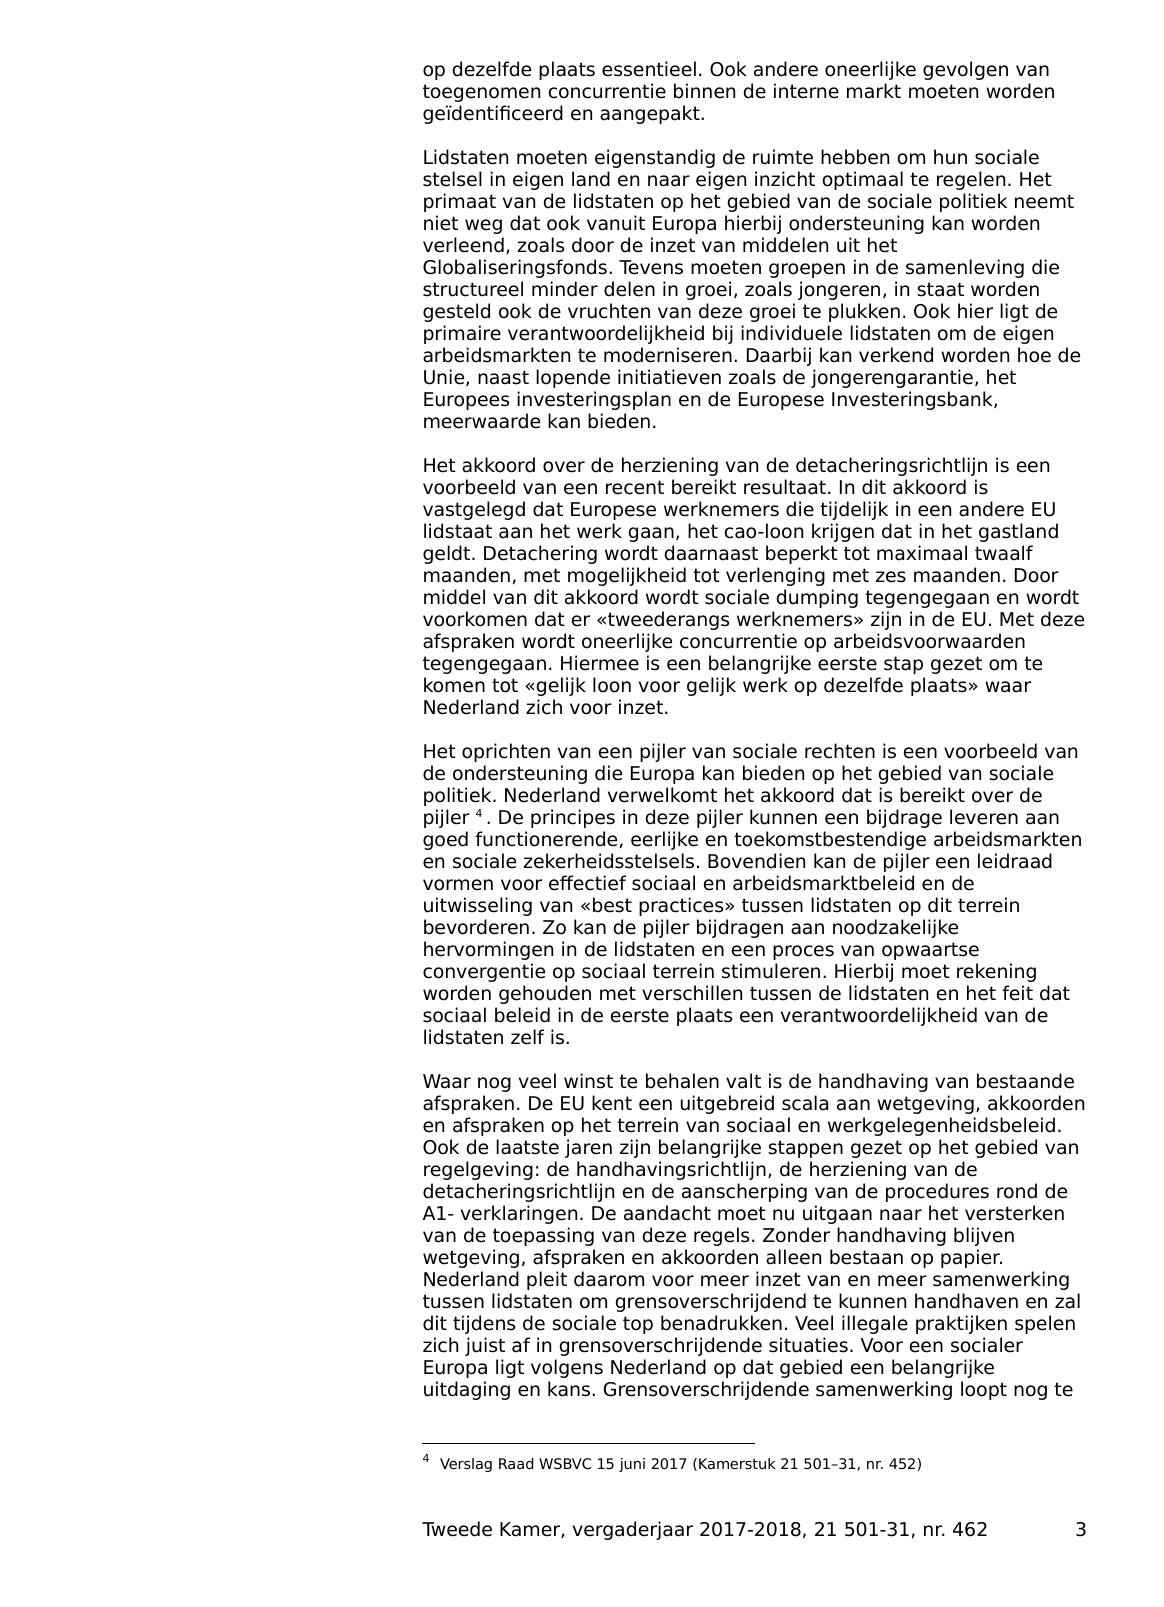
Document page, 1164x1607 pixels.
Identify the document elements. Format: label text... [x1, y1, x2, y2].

text op dezelfde plaats essentieel. Ook andere oneerlijke gevolgen van toegenomen concurrentie binnen de interne markt moeten worden geïdentificeerd en aangepakt. [422, 59, 1087, 125]
text Het oprichten van een pijler van sociale rechten is een voorbeeld van de ondersteuning die Europa kan bieden op het gebied van sociale politiek. Nederland verwelkomt het akkoord dat is bereikt over de pijler . De principes in deze pijler kunnen een bijdrage leveren aan goed functionerende, eerlijke en toekomstbestendige arbeidsmarkten en sociale zekerheidsstelsels. Bovendien kan de pijler een leidraad vormen voor effectief sociaal en arbeidsmarktbeleid en de uitwisseling van «best practices» tussen lidstaten op dit terrein bevorderen. Zo kan de pijler bijdragen aan noodzakelijke hervormingen in de lidstaten en een proces van opwaartse convergentie op sociaal terrein stimuleren. Hierbij moet rekening worden gehouden met verschillen tussen de lidstaten en het feit dat sociaal beleid in de eerste plaats een verantwoordelijkheid van de lidstaten zelf is. [422, 741, 1087, 1049]
text Lidstaten moeten eigenstandig de ruimte hebben om hun sociale stelsel in eigen land en naar eigen inzicht optimaal te regelen. Het primaat van de lidstaten op het gebied van de sociale politiek neemt niet weg dat ook vanuit Europa hierbij ondersteuning kan worden verleend, zoals door de inzet van middelen uit het Globaliseringsfonds. Tevens moeten groepen in de samenleving die structureel minder delen in groei, zoals jongeren, in staat worden gesteld ook de vruchten van deze groei te plukken. Ook hier ligt de primaire verantwoordelijkheid bij individuele lidstaten om de eigen arbeidsmarkten te moderniseren. Daarbij kan verkend worden hoe de Unie, naast lopende initiatieven zoals de jongerengarantie, het Europees investeringsplan en de Europese Investeringsbank, meerwaarde kan bieden. [422, 147, 1087, 433]
text Verslag Raad WSBVC 15 juni 2017 (Kamerstuk 21 501–31, nr. 452) [422, 1452, 1087, 1474]
text Waar nog veel winst te behalen valt is de handhaving van bestaande afspraken. De EU kent een uitgebreid scala aan wetgeving, akkoorden en afspraken op het terrein van sociaal en werkgelegenheidsbeleid. Ook de laatste jaren zijn belangrijke stappen gezet op het gebied van regelgeving: de handhavingsrichtlijn, de herziening van de detacheringsrichtlijn en de aanscherping van de procedures rond de A1- verklaringen. De aandacht moet nu uitgaan naar het versterken van de toepassing van deze regels. Zonder handhaving blijven wetgeving, afspraken en akkoorden alleen bestaan op papier. Nederland pleit daarom voor meer inzet van en meer samenwerking tussen lidstaten om grensoverschrijdend te kunnen handhaven en zal dit tijdens de sociale top benadrukken. Veel illegale praktijken spelen zich juist af in grensoverschrijdende situaties. Voor een socialer Europa ligt volgens Nederland op dat gebied een belangrijke uitdaging en kans. Grensoverschrijdende samenwerking loopt nog te [422, 1071, 1087, 1401]
text Het akkoord over de herziening van de detacheringsrichtlijn is een voorbeeld van een recent bereikt resultaat. In dit akkoord is vastgelegd dat Europese werknemers die tijdelijk in een andere EU lidstaat aan het werk gaan, het cao-loon krijgen dat in het gastland geldt. Detachering wordt daarnaast beperkt tot maximaal twaalf maanden, met mogelijkheid tot verlenging met zes maanden. Door middel van dit akkoord wordt sociale dumping tegengegaan en wordt voorkomen dat er «tweederangs werknemers» zijn in de EU. Met deze afspraken wordt oneerlijke concurrentie op arbeidsvoorwaarden tegengegaan. Hiermee is een belangrijke eerste stap gezet om te komen tot «gelijk loon voor gelijk werk op dezelfde plaats» waar Nederland zich voor inzet. [422, 455, 1087, 719]
